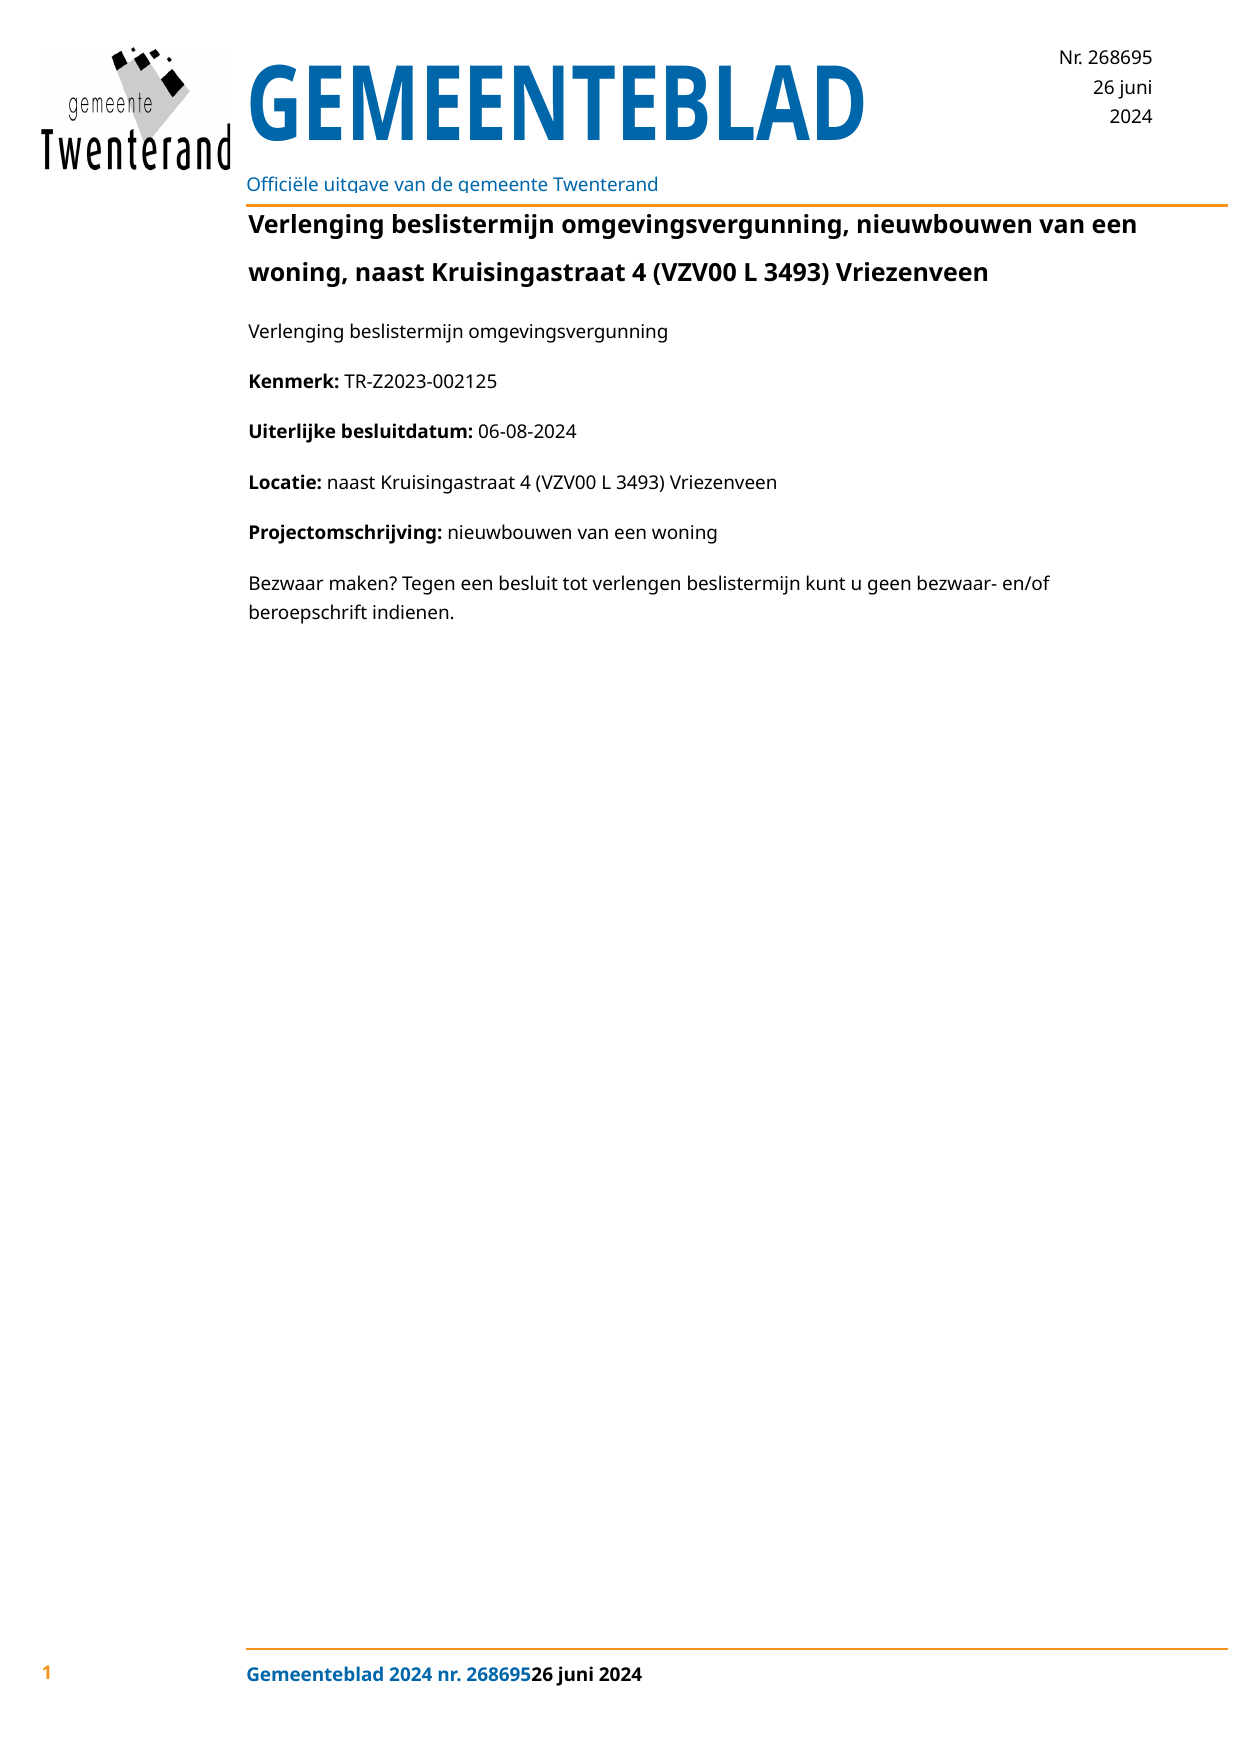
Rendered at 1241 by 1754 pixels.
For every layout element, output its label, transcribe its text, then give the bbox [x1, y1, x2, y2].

text Kenmerk: TR-Z2023-002125 [248, 368, 1152, 394]
text Locatie: naast Kruisingastraat 4 (VZV00 L 3493) Vriezenveen [248, 469, 1152, 495]
text Bezwaar maken? Tegen een besluit tot verlengen beslistermijn kunt u geen bezwaar- en/of beroepschrift indienen. [248, 570, 1152, 625]
text Uiterlijke besluitdatum: 06-08-2024 [248, 419, 1152, 444]
text Projectomschrijving: nieuwbouwen van een woning [248, 519, 1152, 545]
text Verlenging beslistermijn omgevingsvergunning [248, 318, 1152, 344]
picture [41, 47, 231, 172]
text Verlenging beslistermijn omgevingsvergunning, nieuwbouwen van een woning, naast Kruisingastraat 4 (VZV00 L 3493) Vriezenveen [248, 207, 1152, 288]
